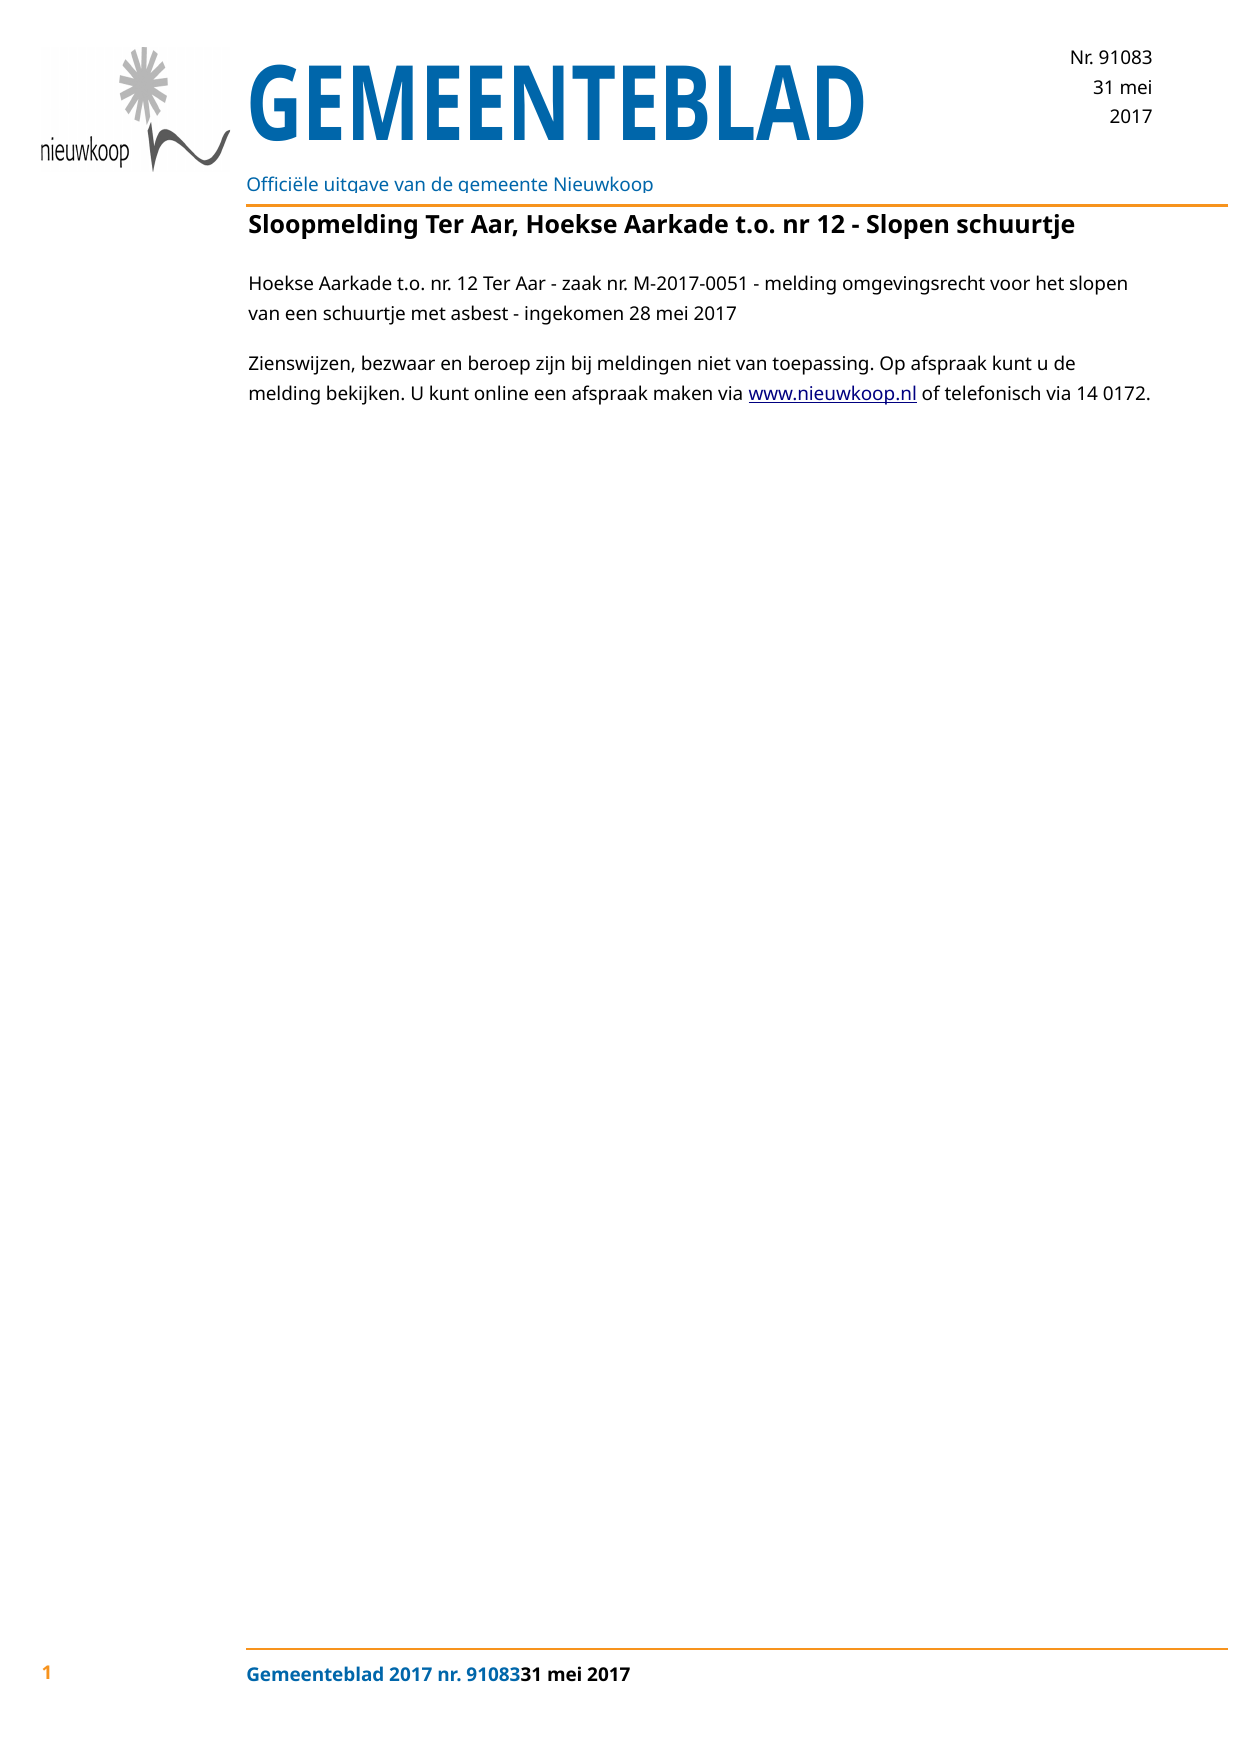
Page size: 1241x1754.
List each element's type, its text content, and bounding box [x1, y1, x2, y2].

picture [41, 47, 231, 172]
text Sloopmelding Ter Aar, Hoekse Aarkade t.o. nr 12 - Slopen schuurtje [248, 207, 1152, 241]
text Zienswijzen, bezwaar en beroep zijn bij meldingen niet van toepassing. Op afspraak kunt u de melding bekijken. U kunt online een afspraak maken via www.nieuwkoop.nl of telefonisch via 14 0172. [248, 350, 1152, 406]
text Hoekse Aarkade t.o. nr. 12 Ter Aar - zaak nr. M-2017-0051 - melding omgevingsrecht voor het slopen van een schuurtje met asbest - ingekomen 28 mei 2017 [248, 270, 1152, 326]
